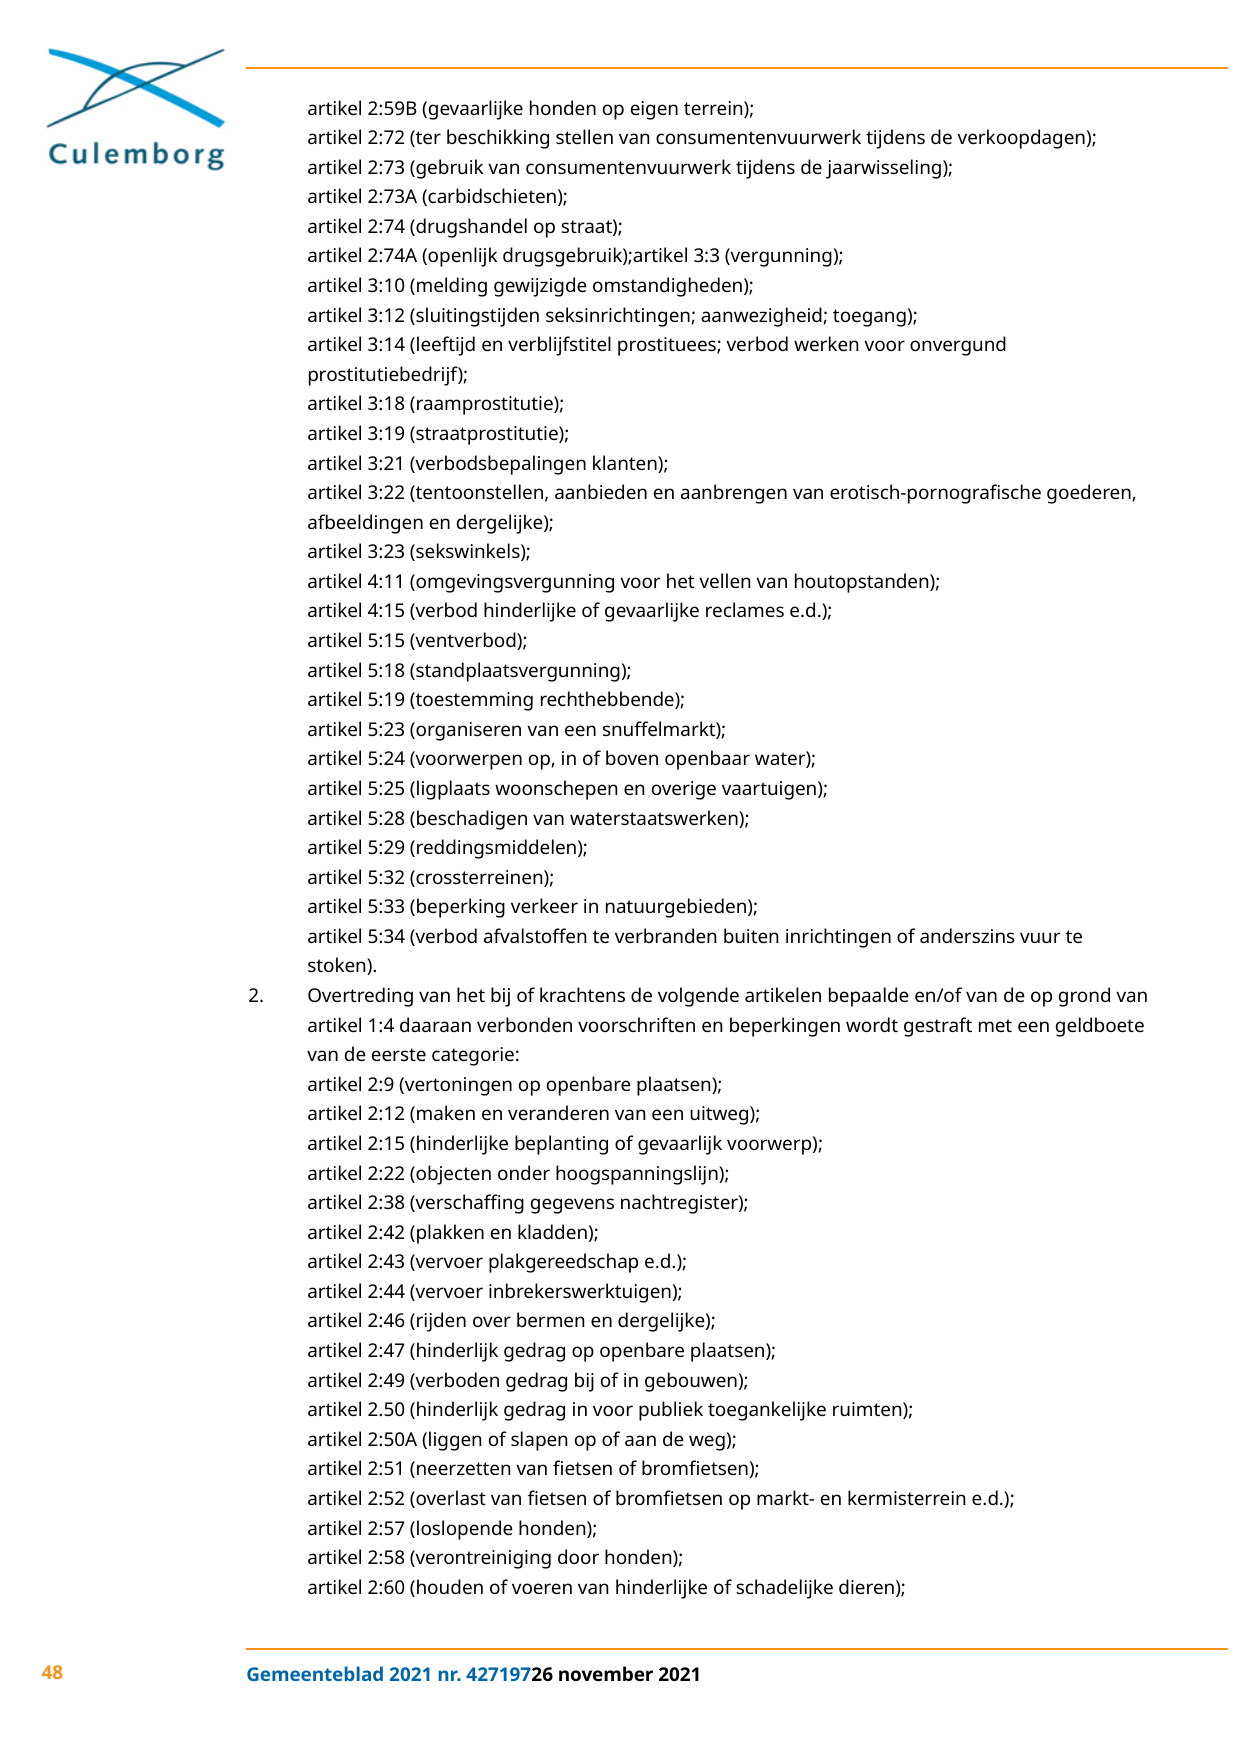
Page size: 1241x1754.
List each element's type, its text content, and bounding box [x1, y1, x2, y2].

list artikel 2:44 (vervoer inbrekerswerktuigen); [248, 1278, 1152, 1304]
list artikel 5:24 (voorwerpen op, in of boven openbaar water); [248, 746, 1152, 771]
list artikel 2:60 (houden of voeren van hinderlijke of schadelijke dieren); [248, 1574, 1152, 1600]
list artikel 2:74 (drugshandel op straat); [248, 213, 1152, 239]
list artikel 2:58 (verontreiniging door honden); [248, 1544, 1152, 1570]
list artikel 3:18 (raamprostitutie); [248, 391, 1152, 416]
picture [41, 47, 231, 172]
list artikel 5:32 (crossterreinen); [248, 864, 1152, 890]
list artikel 2:43 (vervoer plakgereedschap e.d.); [248, 1248, 1152, 1274]
list artikel 5:25 (ligplaats woonschepen en overige vaartuigen); [248, 775, 1152, 801]
list artikel 2:49 (verboden gedrag bij of in gebouwen); [248, 1367, 1152, 1393]
list artikel 2:46 (rijden over bermen en dergelijke); [248, 1308, 1152, 1333]
list artikel 2:50A (liggen of slapen op of aan de weg); [248, 1426, 1152, 1452]
list artikel 5:19 (toestemming rechthebbende); [248, 686, 1152, 712]
list artikel 2:57 (loslopende honden); [248, 1515, 1152, 1541]
list artikel 2:9 (vertoningen op openbare plaatsen); [248, 1071, 1152, 1097]
list artikel 2:73A (carbidschieten); [248, 183, 1152, 209]
list artikel 2:51 (neerzetten van fietsen of bromfietsen); [248, 1456, 1152, 1481]
list artikel 3:10 (melding gewijzigde omstandigheden); [248, 272, 1152, 298]
list artikel 4:11 (omgevingsvergunning voor het vellen van houtopstanden); [248, 568, 1152, 594]
list artikel 2:72 (ter beschikking stellen van consumentenvuurwerk tijdens de verkoopdagen); [248, 124, 1152, 150]
list artikel 2:59B (gevaarlijke honden op eigen terrein); [248, 95, 1152, 121]
list artikel 5:23 (organiseren van een snuffelmarkt); [248, 716, 1152, 742]
list artikel 3:14 (leeftijd en verblijfstitel prostituees; verbod werken voor onvergund prostitutiebedrijf); [248, 331, 1152, 387]
list Overtreding van het bij of krachtens de volgende artikelen bepaalde en/of van de op grond van artikel 1:4 daaraan verbonden voorschriften en beperkingen wordt gestraft met een geldboete van de eerste categorie: [248, 982, 1152, 1067]
list artikel 3:22 (tentoonstellen, aanbieden en aanbrengen van erotisch-pornografische goederen, afbeeldingen en dergelijke); [248, 479, 1152, 535]
list artikel 2:12 (maken en veranderen van een uitweg); [248, 1101, 1152, 1126]
list artikel 4:15 (verbod hinderlijke of gevaarlijke reclames e.d.); [248, 598, 1152, 623]
list artikel 2:73 (gebruik van consumentenvuurwerk tijdens de jaarwisseling); [248, 154, 1152, 180]
list artikel 5:33 (beperking verkeer in natuurgebieden); [248, 893, 1152, 919]
list artikel 3:23 (sekswinkels); [248, 538, 1152, 564]
list artikel 2.50 (hinderlijk gedrag in voor publiek toegankelijke ruimten); [248, 1396, 1152, 1422]
list artikel 2:47 (hinderlijk gedrag op openbare plaatsen); [248, 1337, 1152, 1363]
list artikel 5:34 (verbod afvalstoffen te verbranden buiten inrichtingen of anderszins vuur te stoken). [248, 923, 1152, 978]
list artikel 3:12 (sluitingstijden seksinrichtingen; aanwezigheid; toegang); [248, 302, 1152, 328]
list artikel 2:38 (verschaffing gegevens nachtregister); [248, 1189, 1152, 1215]
list artikel 5:18 (standplaatsvergunning); [248, 657, 1152, 683]
list artikel 5:29 (reddingsmiddelen); [248, 834, 1152, 860]
list artikel 2:74A (openlijk drugsgebruik);artikel 3:3 (vergunning); [248, 243, 1152, 268]
list artikel 5:28 (beschadigen van waterstaatswerken); [248, 805, 1152, 831]
list artikel 5:15 (ventverbod); [248, 627, 1152, 653]
list artikel 2:42 (plakken en kladden); [248, 1219, 1152, 1245]
list artikel 3:19 (straatprostitutie); [248, 420, 1152, 446]
list artikel 3:21 (verbodsbepalingen klanten); [248, 450, 1152, 476]
list artikel 2:22 (objecten onder hoogspanningslijn); [248, 1160, 1152, 1186]
list artikel 2:15 (hinderlijke beplanting of gevaarlijk voorwerp); [248, 1130, 1152, 1156]
list artikel 2:52 (overlast van fietsen of bromfietsen op markt- en kermisterrein e.d.); [248, 1485, 1152, 1511]
